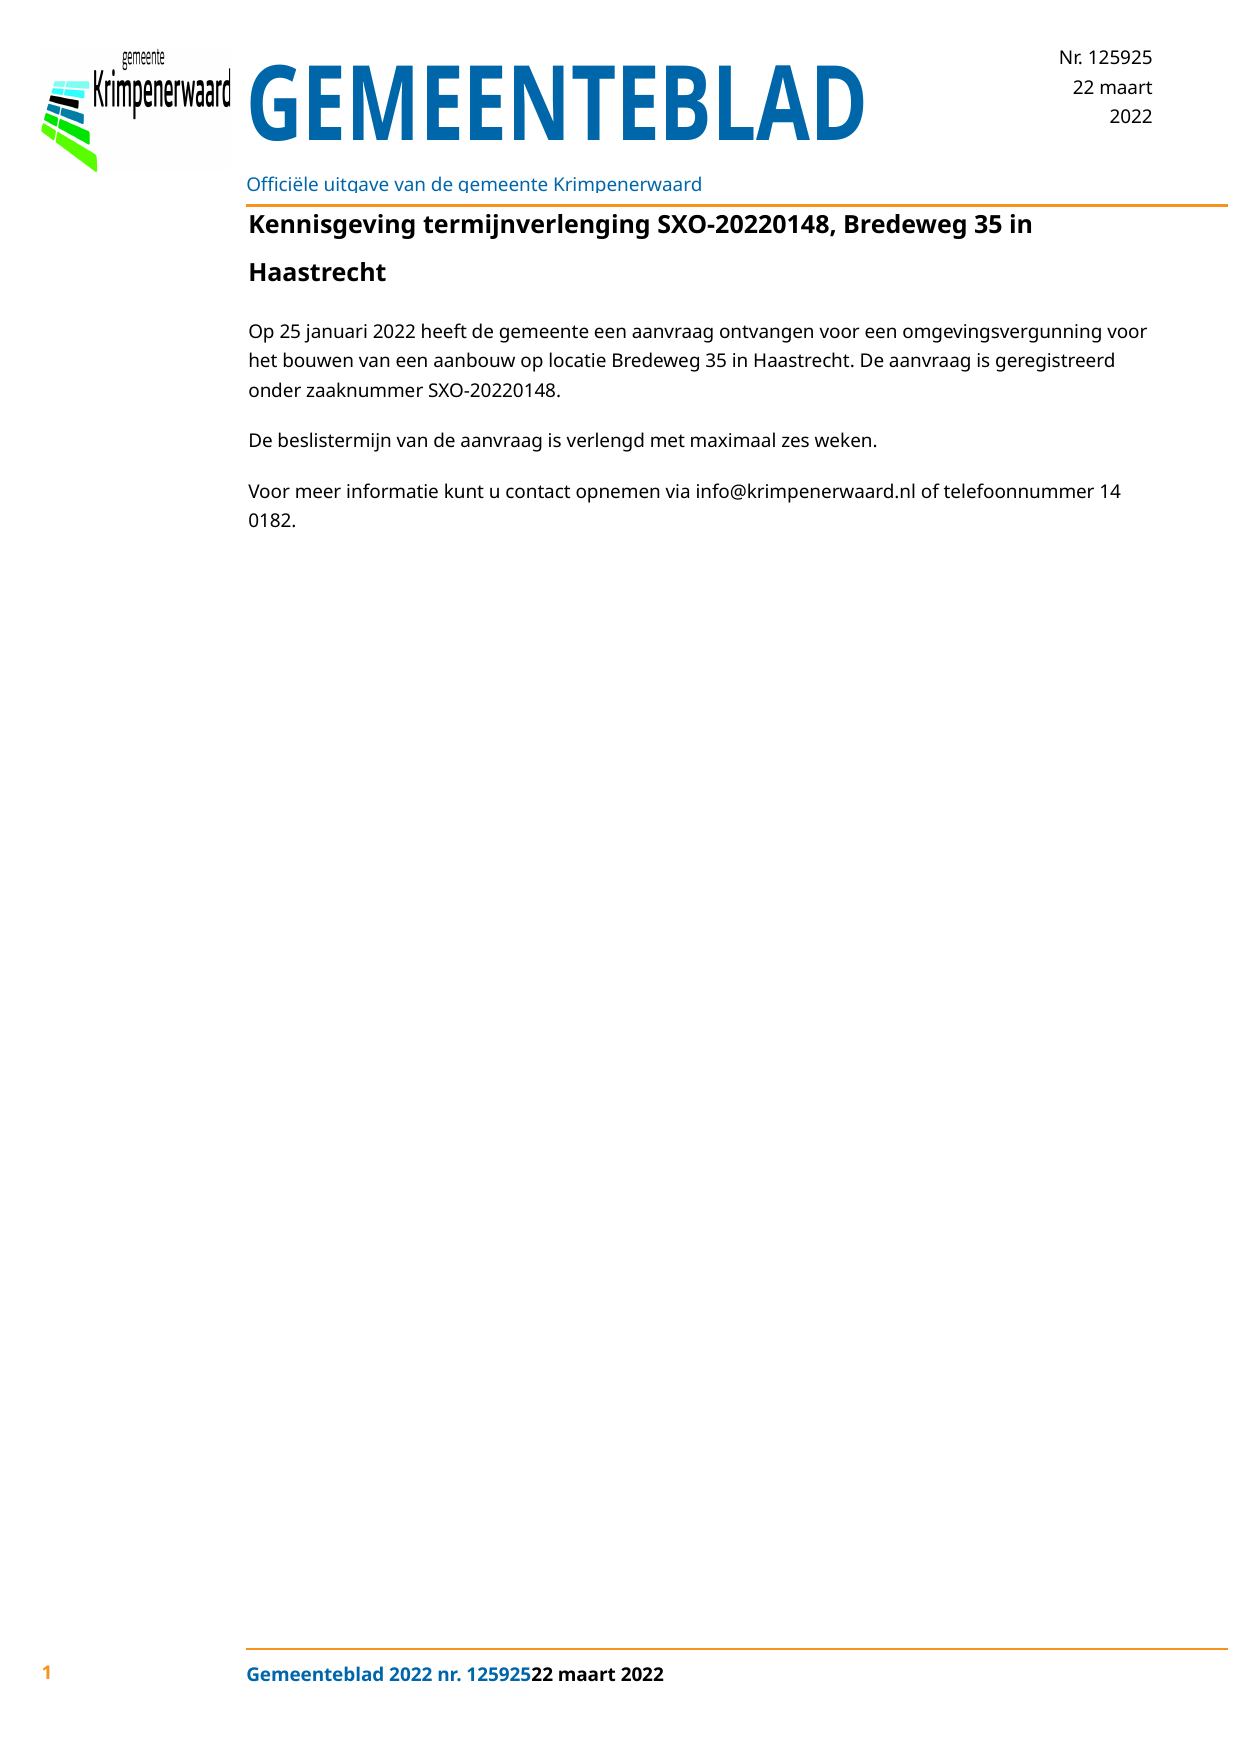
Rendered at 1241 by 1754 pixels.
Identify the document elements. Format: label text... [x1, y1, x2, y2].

picture [41, 47, 231, 172]
text Kennisgeving termijnverlenging SXO-20220148, Bredeweg 35 in Haastrecht [248, 207, 1152, 288]
text De beslistermijn van de aanvraag is verlengd met maximaal zes weken. [248, 427, 1152, 453]
text Op 25 januari 2022 heeft de gemeente een aanvraag ontvangen voor een omgevingsvergunning voor het bouwen van een aanbouw op locatie Bredeweg 35 in Haastrecht. De aanvraag is geregistreerd onder zaaknummer SXO-20220148. [248, 318, 1152, 403]
text Voor meer informatie kunt u contact opnemen via info@krimpenerwaard.nl of telefoonnummer 14 0182. [248, 478, 1152, 533]
